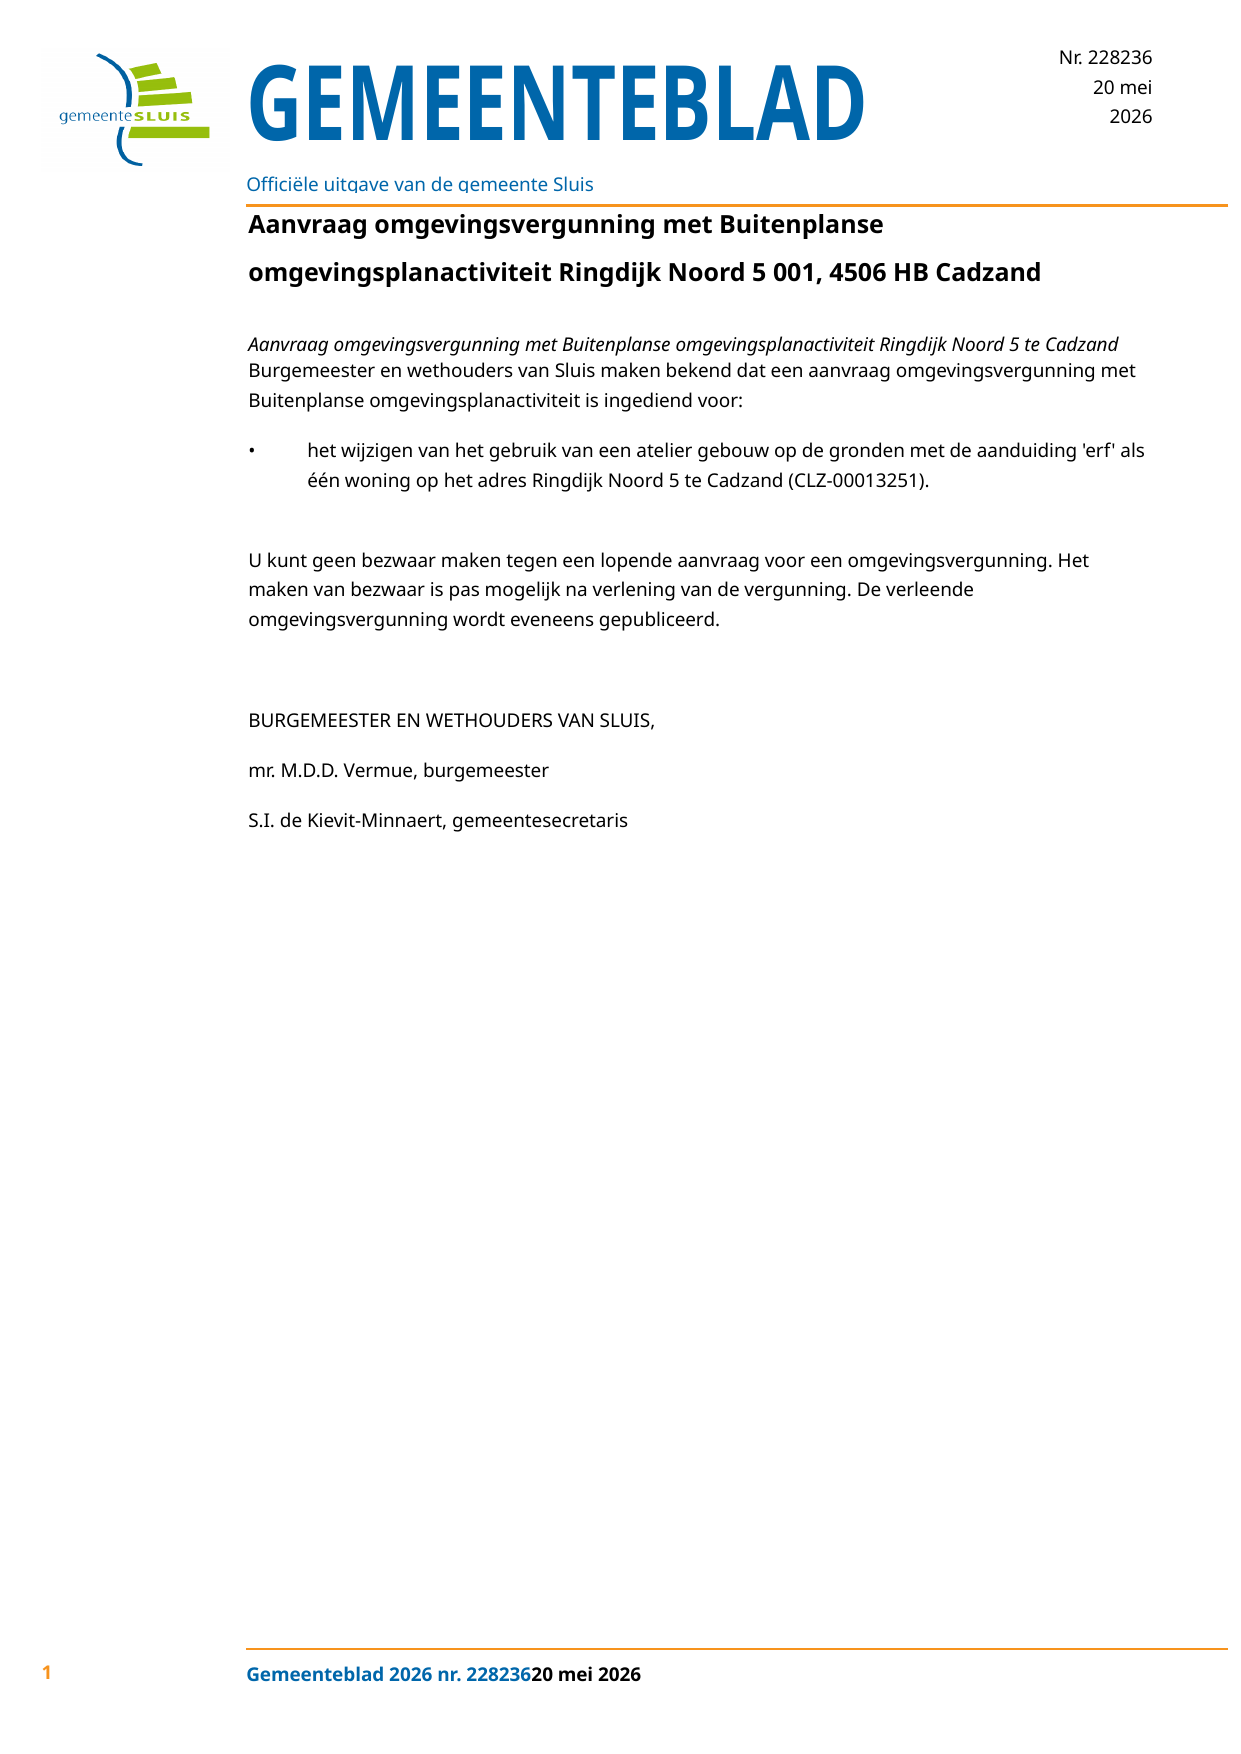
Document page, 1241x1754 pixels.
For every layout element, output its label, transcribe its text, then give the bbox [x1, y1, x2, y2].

text U kunt geen bezwaar maken tegen een lopende aanvraag voor een omgevingsvergunning. Het maken van bezwaar is pas mogelijk na verlening van de vergunning. De verleende omgevingsvergunning wordt eveneens gepubliceerd. [248, 547, 1152, 632]
text Burgemeester en wethouders van Sluis maken bekend dat een aanvraag omgevingsvergunning met Buitenplanse omgevingsplanactiviteit is ingediend voor: [248, 357, 1152, 412]
text Aanvraag omgevingsvergunning met Buitenplanse omgevingsplanactiviteit Ringdijk Noord 5 te Cadzand [248, 331, 1152, 357]
text BURGEMEESTER EN WETHOUDERS VAN SLUIS, [248, 707, 1152, 732]
list het wijzigen van het gebruik van een atelier gebouw op de gronden met de aanduiding 'erf' als één woning op het adres Ringdijk Noord 5 te Cadzand (CLZ-00013251). [248, 437, 1152, 492]
text mr. M.D.D. Vermue, burgemeester [248, 757, 1152, 783]
text S.I. de Kievit-Minnaert, gemeentesecretaris [248, 808, 1152, 833]
picture [41, 47, 231, 172]
text Aanvraag omgevingsvergunning met Buitenplanse omgevingsplanactiviteit Ringdijk Noord 5 001, 4506 HB Cadzand [248, 207, 1152, 288]
